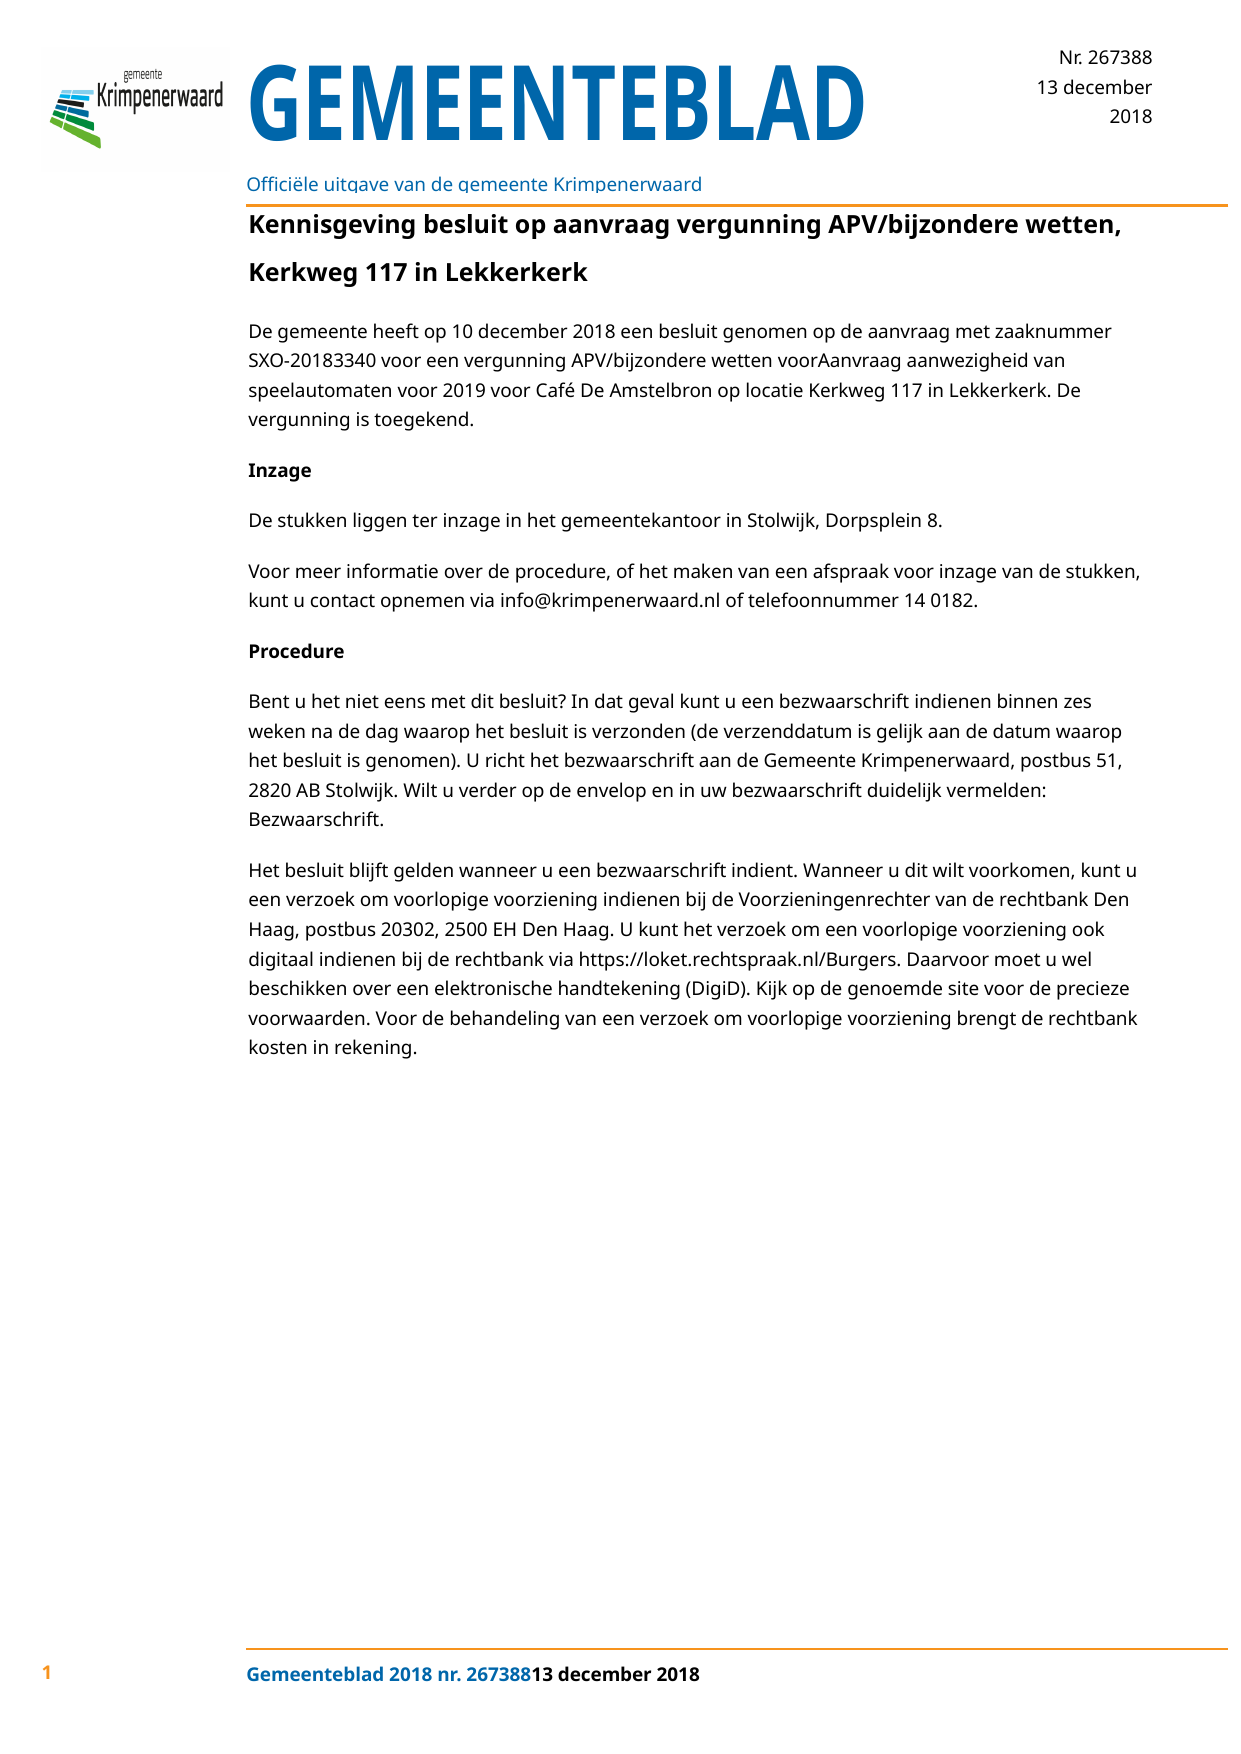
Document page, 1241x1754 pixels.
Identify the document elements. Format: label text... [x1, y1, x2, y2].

text Het besluit blijft gelden wanneer u een bezwaarschrift indient. Wanneer u dit wilt voorkomen, kunt u een verzoek om voorlopige voorziening indienen bij de Voorzieningenrechter van de rechtbank Den Haag, postbus 20302, 2500 EH Den Haag. U kunt het verzoek om een voorlopige voorziening ook digitaal indienen bij de rechtbank via https://loket.rechtspraak.nl/Burgers. Daarvoor moet u wel beschikken over een elektronische handtekening (DigiD). Kijk op de genoemde site voor de precieze voorwaarden. Voor de behandeling van een verzoek om voorlopige voorziening brengt de rechtbank kosten in rekening. [248, 857, 1152, 1060]
text Bent u het niet eens met dit besluit? In dat geval kunt u een bezwaarschrift indienen binnen zes weken na de dag waarop het besluit is verzonden (de verzenddatum is gelijk aan de datum waarop het besluit is genomen). U richt het bezwaarschrift aan de Gemeente Krimpenerwaard, postbus 51, 2820 AB Stolwijk. Wilt u verder op de envelop en in uw bezwaarschrift duidelijk vermelden: Bezwaarschrift. [248, 688, 1152, 832]
text Inzage [248, 457, 1152, 483]
picture [41, 47, 231, 172]
text Voor meer informatie over de procedure, of het maken van een afspraak voor inzage van de stukken, kunt u contact opnemen via info@krimpenerwaard.nl of telefoonnummer 14 0182. [248, 558, 1152, 613]
text Kennisgeving besluit op aanvraag vergunning APV/bijzondere wetten, Kerkweg 117 in Lekkerkerk [248, 207, 1152, 288]
text Procedure [248, 638, 1152, 664]
text De stukken liggen ter inzage in het gemeentekantoor in Stolwijk, Dorpsplein 8. [248, 507, 1152, 533]
text De gemeente heeft op 10 december 2018 een besluit genomen op de aanvraag met zaaknummer SXO-20183340 voor een vergunning APV/bijzondere wetten voorAanvraag aanwezigheid van speelautomaten voor 2019 voor Café De Amstelbron op locatie Kerkweg 117 in Lekkerkerk. De vergunning is toegekend. [248, 318, 1152, 432]
